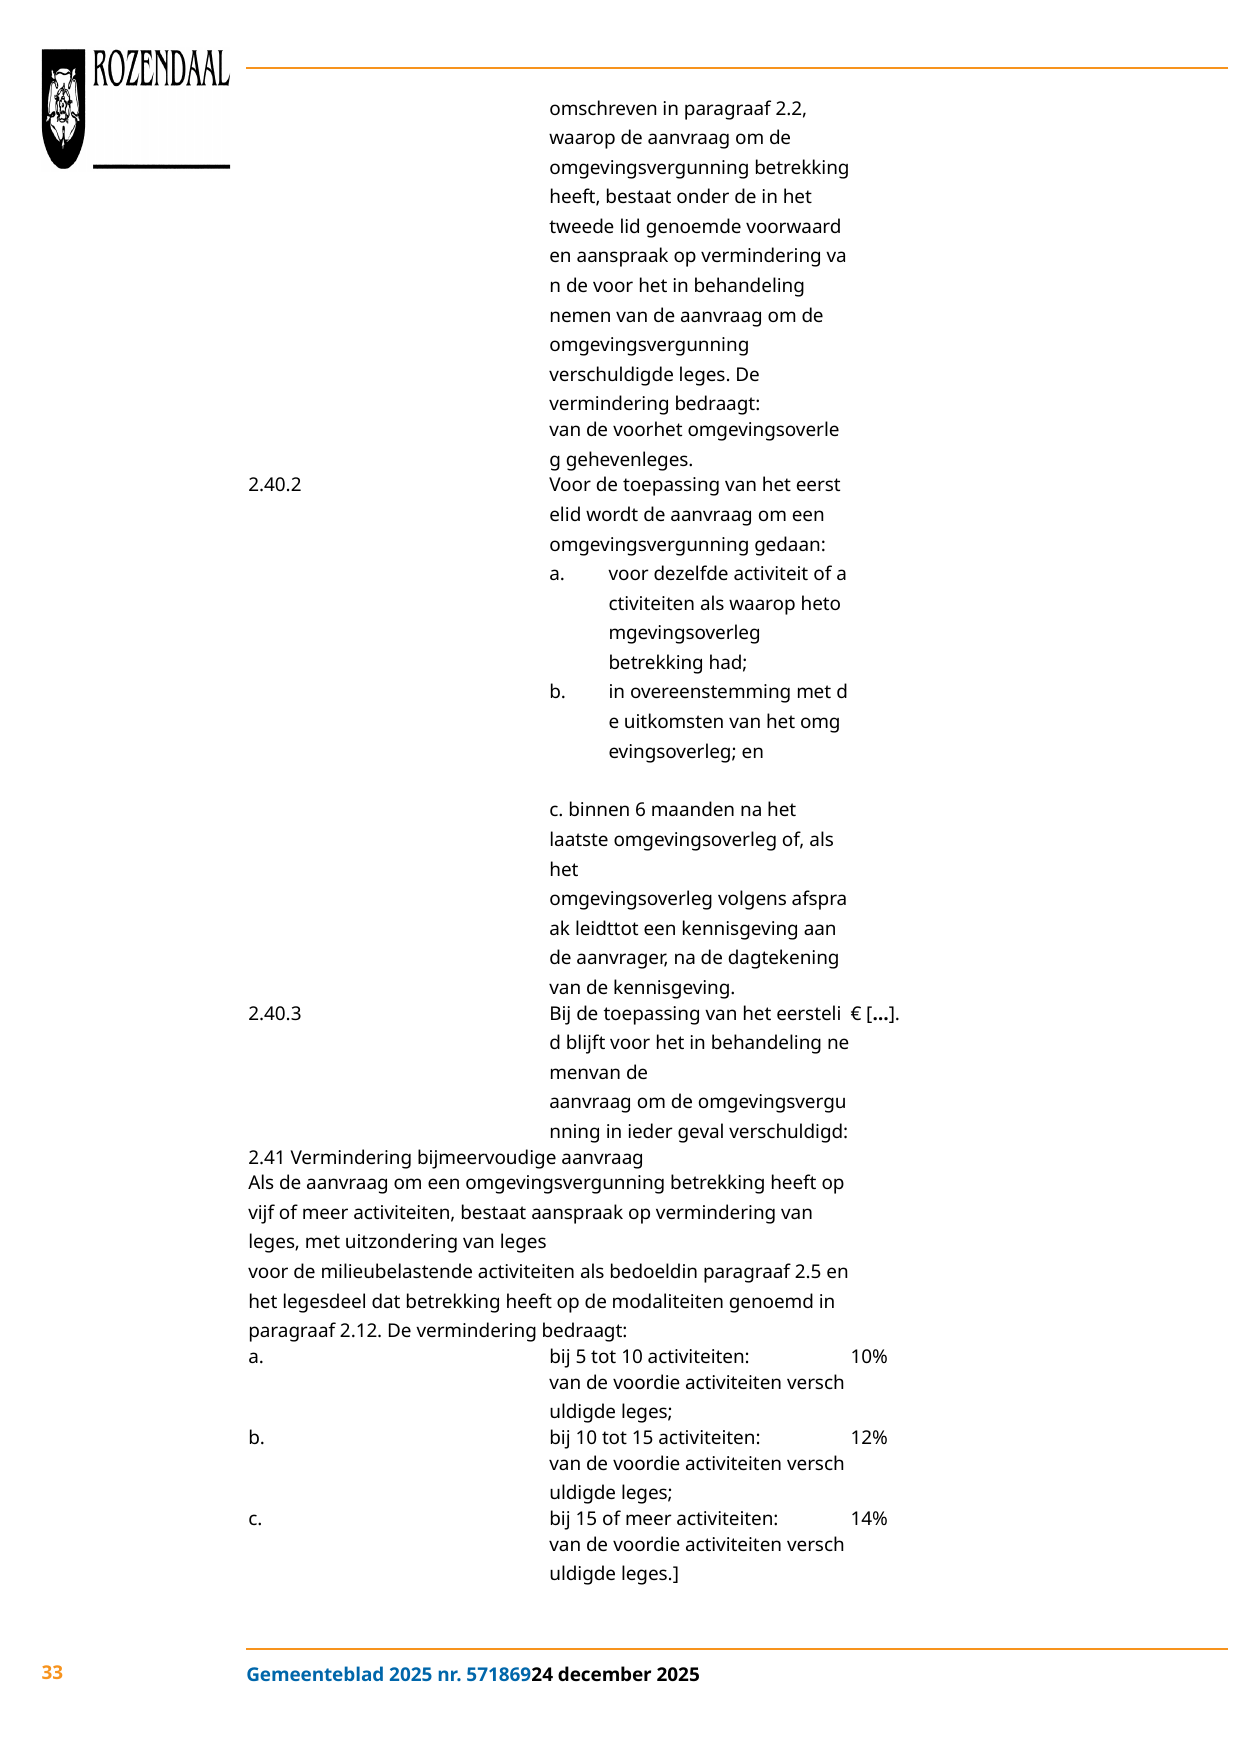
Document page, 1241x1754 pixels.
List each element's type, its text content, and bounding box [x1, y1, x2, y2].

table_header [850, 797, 1152, 1000]
table_cell Bij de toepassing van het eerstelid blijft voor het in behandeling nemenvan de aanvraag om de omgevingsvergunning in ieder geval verschuldigd: [549, 1000, 850, 1144]
table_cell van de voordie activiteiten verschuldigde leges; [549, 1450, 850, 1505]
table_cell € […]. [850, 1000, 1152, 1144]
table_cell van de voorhet omgevingsoverleg gehevenleges. [549, 416, 850, 472]
table_header c. binnen 6 maanden na het laatste omgevingsoverleg of, als het omgevingsoverleg volgens afspraak leidttot een kennisgeving aan de aanvrager, na de dagtekening van de kennisgeving. [549, 797, 850, 1000]
table_cell [248, 1531, 549, 1586]
table_cell [850, 416, 1152, 472]
table_cell [850, 472, 1152, 764]
table_cell [248, 1369, 549, 1424]
table_cell 14% [850, 1505, 1152, 1531]
table_cell 12% [850, 1424, 1152, 1450]
table_cell [850, 1369, 1152, 1424]
table_cell b. [248, 1424, 549, 1450]
table_cell omschreven in paragraaf 2.2, waarop de aanvraag om de omgevingsvergunning betrekking heeft, bestaat onder de in het tweede lid genoemde voorwaarden aanspraak op vermindering van de voor het in behandeling nemen van de aanvraag om de omgevingsvergunning verschuldigde leges. De vermindering bedraagt: [549, 95, 850, 416]
table_cell van de voordie activiteiten verschuldigde leges.] [549, 1531, 850, 1586]
table_cell c. [248, 1505, 549, 1531]
table_cell bij 15 of meer activiteiten: [549, 1505, 850, 1531]
table_cell [850, 1450, 1152, 1505]
picture [41, 47, 231, 172]
table_cell van de voordie activiteiten verschuldigde leges; [549, 1369, 850, 1424]
table_cell [850, 1531, 1152, 1586]
table_cell Als de aanvraag om een omgevingsvergunning betrekking heeft op vijf of meer activiteiten, bestaat aanspraak op vermindering van leges, met uitzondering van leges voor de milieubelastende activiteiten als bedoeldin paragraaf 2.5 en het legesdeel dat betrekking heeft op de modaliteiten genoemd in paragraaf 2.12. De vermindering bedraagt: [248, 1170, 850, 1343]
table_cell bij 10 tot 15 activiteiten: [549, 1424, 850, 1450]
table_cell [850, 1144, 1152, 1169]
table_cell 2.41 Vermindering bijmeervoudige aanvraag [248, 1144, 850, 1169]
table_cell 10% [850, 1343, 1152, 1369]
table_header [248, 797, 549, 1000]
table_cell Voor de toepassing van het eerstelid wordt de aanvraag om een omgevingsvergunning gedaan: voor dezelfde activiteit of activiteiten als waarop hetomgevingsoverleg betrekking had; in overeenstemming met de uitkomsten van het omgevingsoverleg; en [549, 472, 850, 764]
table_cell 2.40.3 [248, 1000, 549, 1144]
table_cell [248, 95, 549, 472]
table_cell [248, 1450, 549, 1505]
table_cell a. [248, 1343, 549, 1369]
table_cell bij 5 tot 10 activiteiten: [549, 1343, 850, 1369]
table_cell 2.40.2 [248, 472, 549, 764]
table_cell [850, 95, 1152, 416]
table_cell [850, 1170, 1152, 1343]
